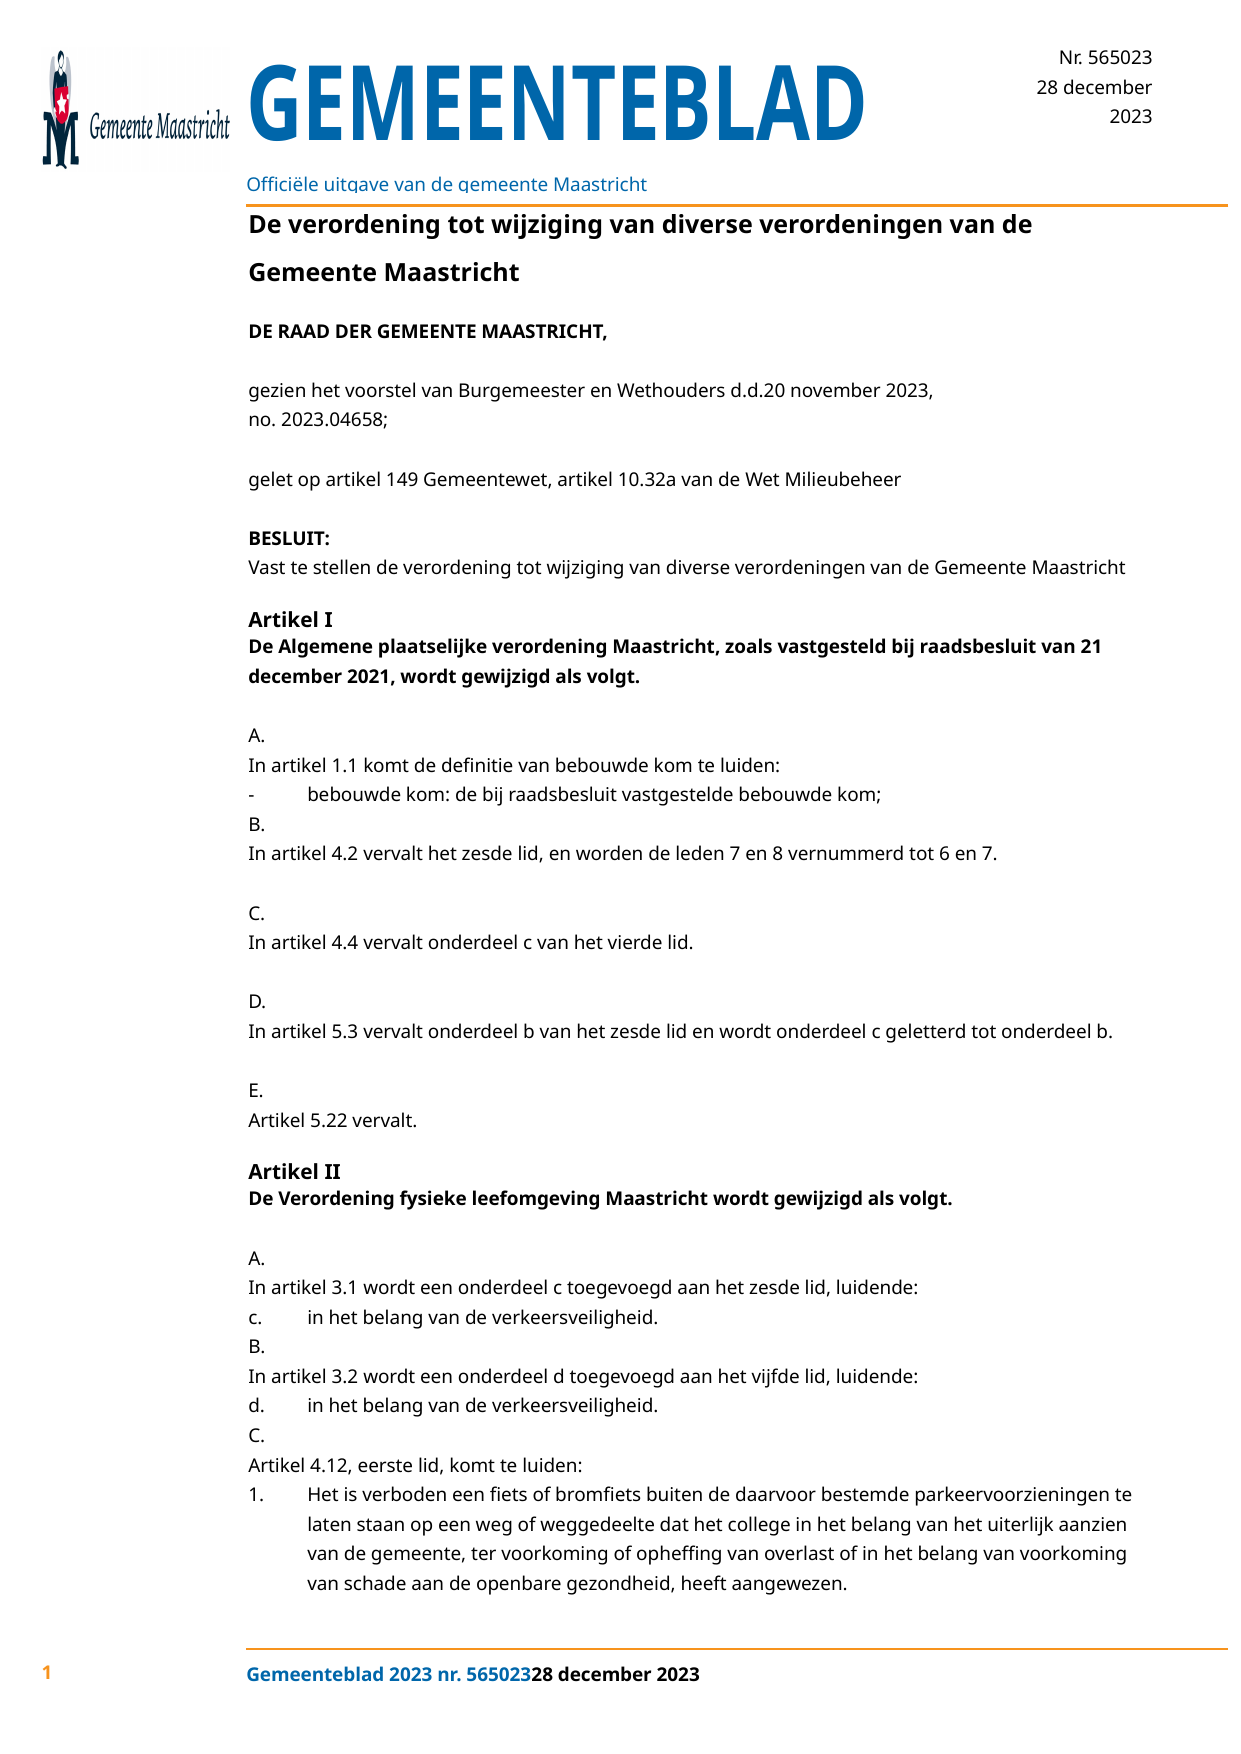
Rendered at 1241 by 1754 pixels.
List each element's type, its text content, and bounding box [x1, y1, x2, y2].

text C. [248, 1422, 1152, 1448]
text Artikel II [248, 1157, 1152, 1186]
text De Algemene plaatselijke verordening Maastricht, zoals vastgesteld bij raadsbesluit van 21 december 2021, wordt gewijzigd als volgt. [248, 633, 1152, 689]
list in het belang van de verkeersveiligheid. [248, 1304, 1152, 1330]
text Artikel 5.22 vervalt. [248, 1107, 1152, 1132]
text D. [248, 988, 1152, 1014]
text gezien het voorstel van Burgemeester en Wethouders d.d.20 november 2023, [248, 377, 1152, 403]
text In artikel 3.2 wordt een onderdeel d toegevoegd aan het vijfde lid, luidende: [248, 1363, 1152, 1389]
text B. [248, 811, 1152, 837]
list in het belang van de verkeersveiligheid. [248, 1393, 1152, 1418]
picture [41, 47, 231, 172]
text A. [248, 722, 1152, 748]
text A. [248, 1245, 1152, 1271]
text BESLUIT: [248, 525, 1152, 551]
text In artikel 3.1 wordt een onderdeel c toegevoegd aan het zesde lid, luidende: [248, 1274, 1152, 1300]
text DE RAAD DER GEMEENTE MAASTRICHT, [248, 318, 1152, 344]
list Het is verboden een fiets of bromfiets buiten de daarvoor bestemde parkeervoorzieningen te laten staan op een weg of weggedeelte dat het college in het belang van het uiterlijk aanzien van de gemeente, ter voorkoming of opheffing van overlast of in het belang van voorkoming van schade aan de openbare gezondheid, heeft aangewezen. [248, 1481, 1152, 1596]
text In artikel 1.1 komt de definitie van bebouwde kom te luiden: [248, 752, 1152, 777]
text In artikel 4.2 vervalt het zesde lid, en worden de leden 7 en 8 vernummerd tot 6 en 7. [248, 841, 1152, 866]
text E. [248, 1077, 1152, 1103]
text In artikel 4.4 vervalt onderdeel c van het vierde lid. [248, 929, 1152, 955]
text no. 2023.04658; [248, 407, 1152, 432]
text De Verordening fysieke leefomgeving Maastricht wordt gewijzigd als volgt. [248, 1186, 1152, 1211]
text C. [248, 900, 1152, 925]
text In artikel 5.3 vervalt onderdeel b van het zesde lid en wordt onderdeel c geletterd tot onderdeel b. [248, 1018, 1152, 1044]
text Artikel 4.12, eerste lid, komt te luiden: [248, 1452, 1152, 1478]
text Vast te stellen de verordening tot wijziging van diverse verordeningen van de Gemeente Maastricht [248, 554, 1152, 580]
list bebouwde kom: de bij raadsbesluit vastgestelde bebouwde kom; [248, 781, 1152, 807]
text De verordening tot wijziging van diverse verordeningen van de Gemeente Maastricht [248, 207, 1152, 288]
text Artikel I [248, 605, 1152, 633]
text gelet op artikel 149 Gemeentewet, artikel 10.32a van de Wet Milieubeheer [248, 466, 1152, 492]
text B. [248, 1333, 1152, 1359]
